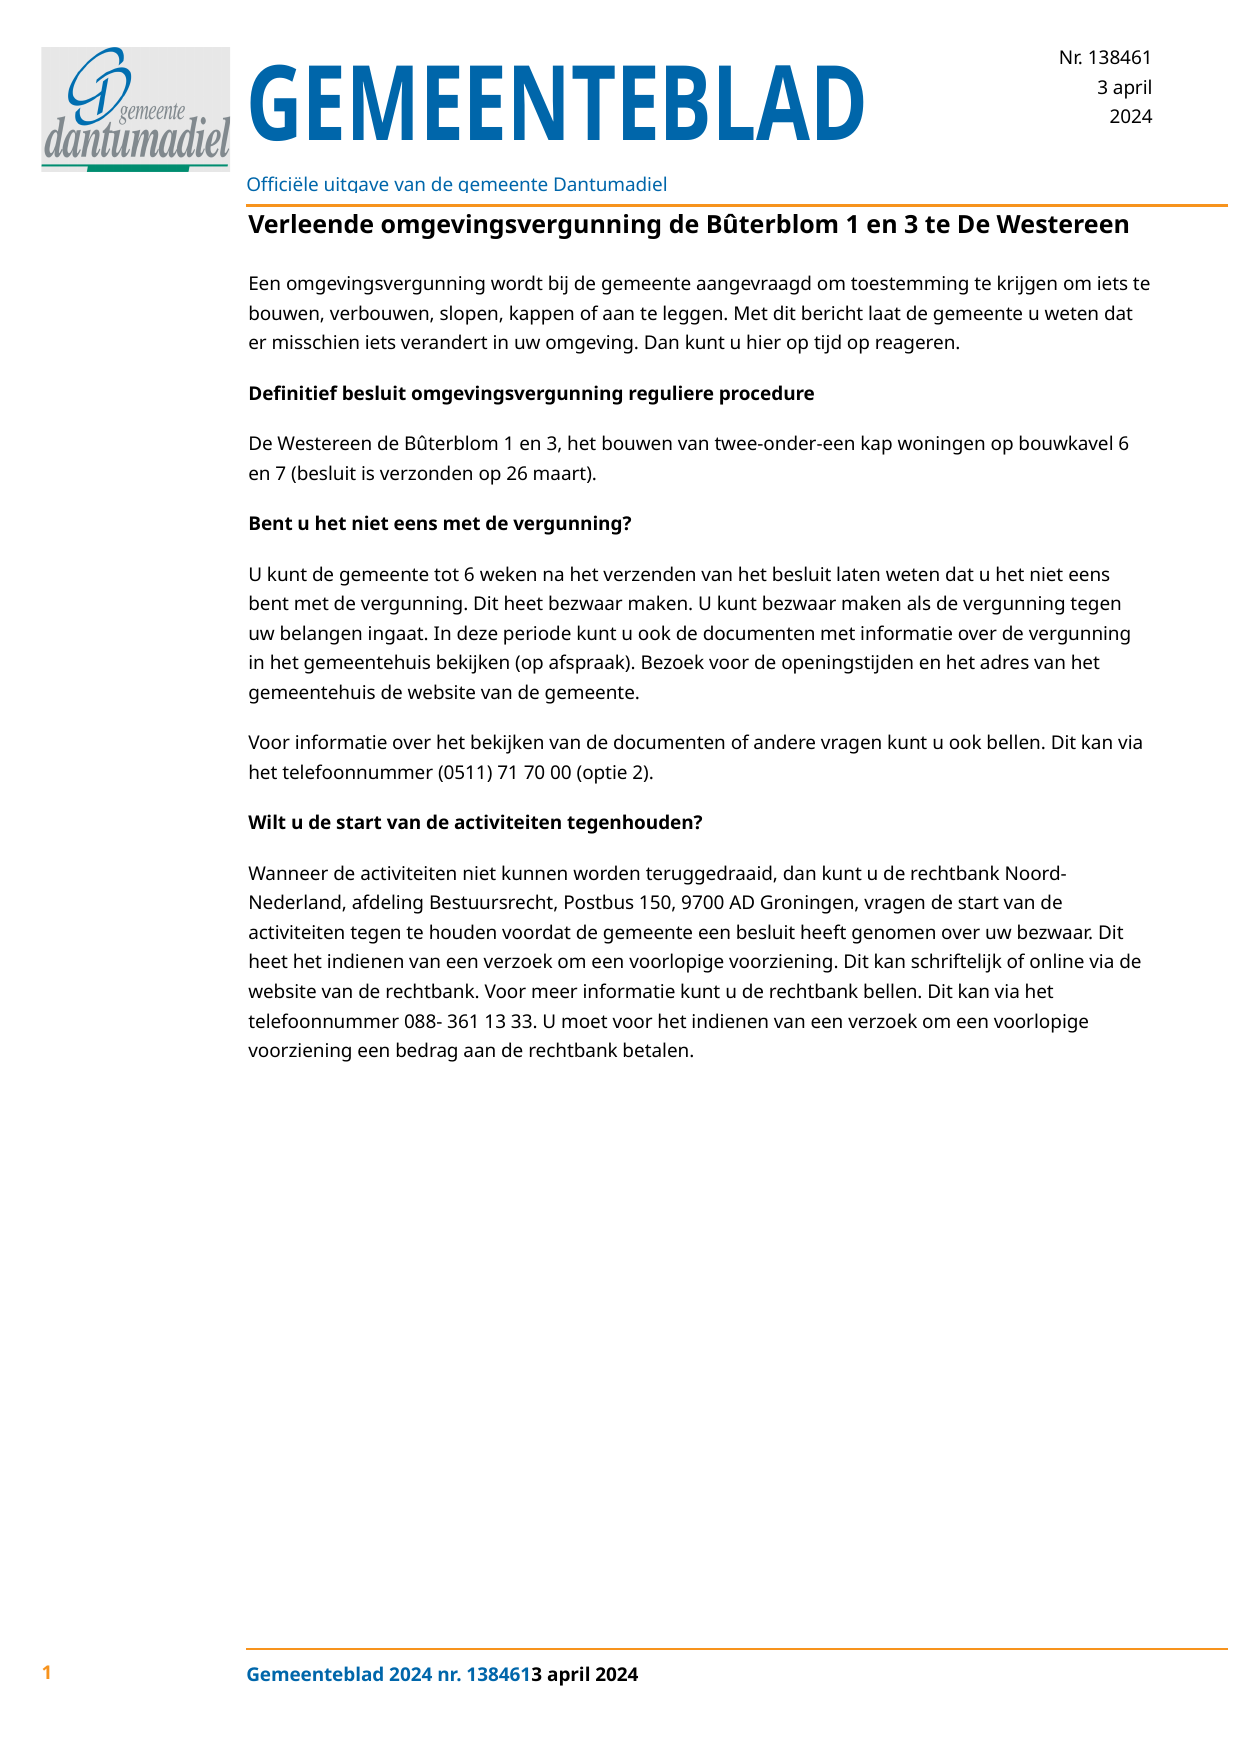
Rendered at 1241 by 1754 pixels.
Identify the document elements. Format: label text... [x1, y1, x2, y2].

text Verleende omgevingsvergunning de Bûterblom 1 en 3 te De Westereen [248, 207, 1152, 241]
text Voor informatie over het bekijken van de documenten of andere vragen kunt u ook bellen. Dit kan via het telefoonnummer (0511) 71 70 00 (optie 2). [248, 729, 1152, 785]
text Wilt u de start van de activiteiten tegenhouden? [248, 809, 1152, 835]
text Definitief besluit omgevingsvergunning reguliere procedure [248, 380, 1152, 406]
text De Westereen de Bûterblom 1 en 3, het bouwen van twee-onder-een kap woningen op bouwkavel 6 en 7 (besluit is verzonden op 26 maart). [248, 430, 1152, 486]
text Bent u het niet eens met de vergunning? [248, 510, 1152, 536]
text U kunt de gemeente tot 6 weken na het verzenden van het besluit laten weten dat u het niet eens bent met de vergunning. Dit heet bezwaar maken. U kunt bezwaar maken als de vergunning tegen uw belangen ingaat. In deze periode kunt u ook de documenten met informatie over de vergunning in het gemeentehuis bekijken (op afspraak). Bezoek voor de openingstijden en het adres van het gemeentehuis de website van de gemeente. [248, 561, 1152, 705]
text Een omgevingsvergunning wordt bij de gemeente aangevraagd om toestemming te krijgen om iets te bouwen, verbouwen, slopen, kappen of aan te leggen. Met dit bericht laat de gemeente u weten dat er misschien iets verandert in uw omgeving. Dan kunt u hier op tijd op reageren. [248, 270, 1152, 355]
picture [41, 47, 231, 172]
text Wanneer de activiteiten niet kunnen worden teruggedraaid, dan kunt u de rechtbank Noord-Nederland, afdeling Bestuursrecht, Postbus 150, 9700 AD Groningen, vragen de start van de activiteiten tegen te houden voordat de gemeente een besluit heeft genomen over uw bezwaar. Dit heet het indienen van een verzoek om een voorlopige voorziening. Dit kan schriftelijk of online via de website van de rechtbank. Voor meer informatie kunt u de rechtbank bellen. Dit kan via het telefoonnummer 088- 361 13 33. U moet voor het indienen van een verzoek om een voorlopige voorziening een bedrag aan de rechtbank betalen. [248, 860, 1152, 1063]
